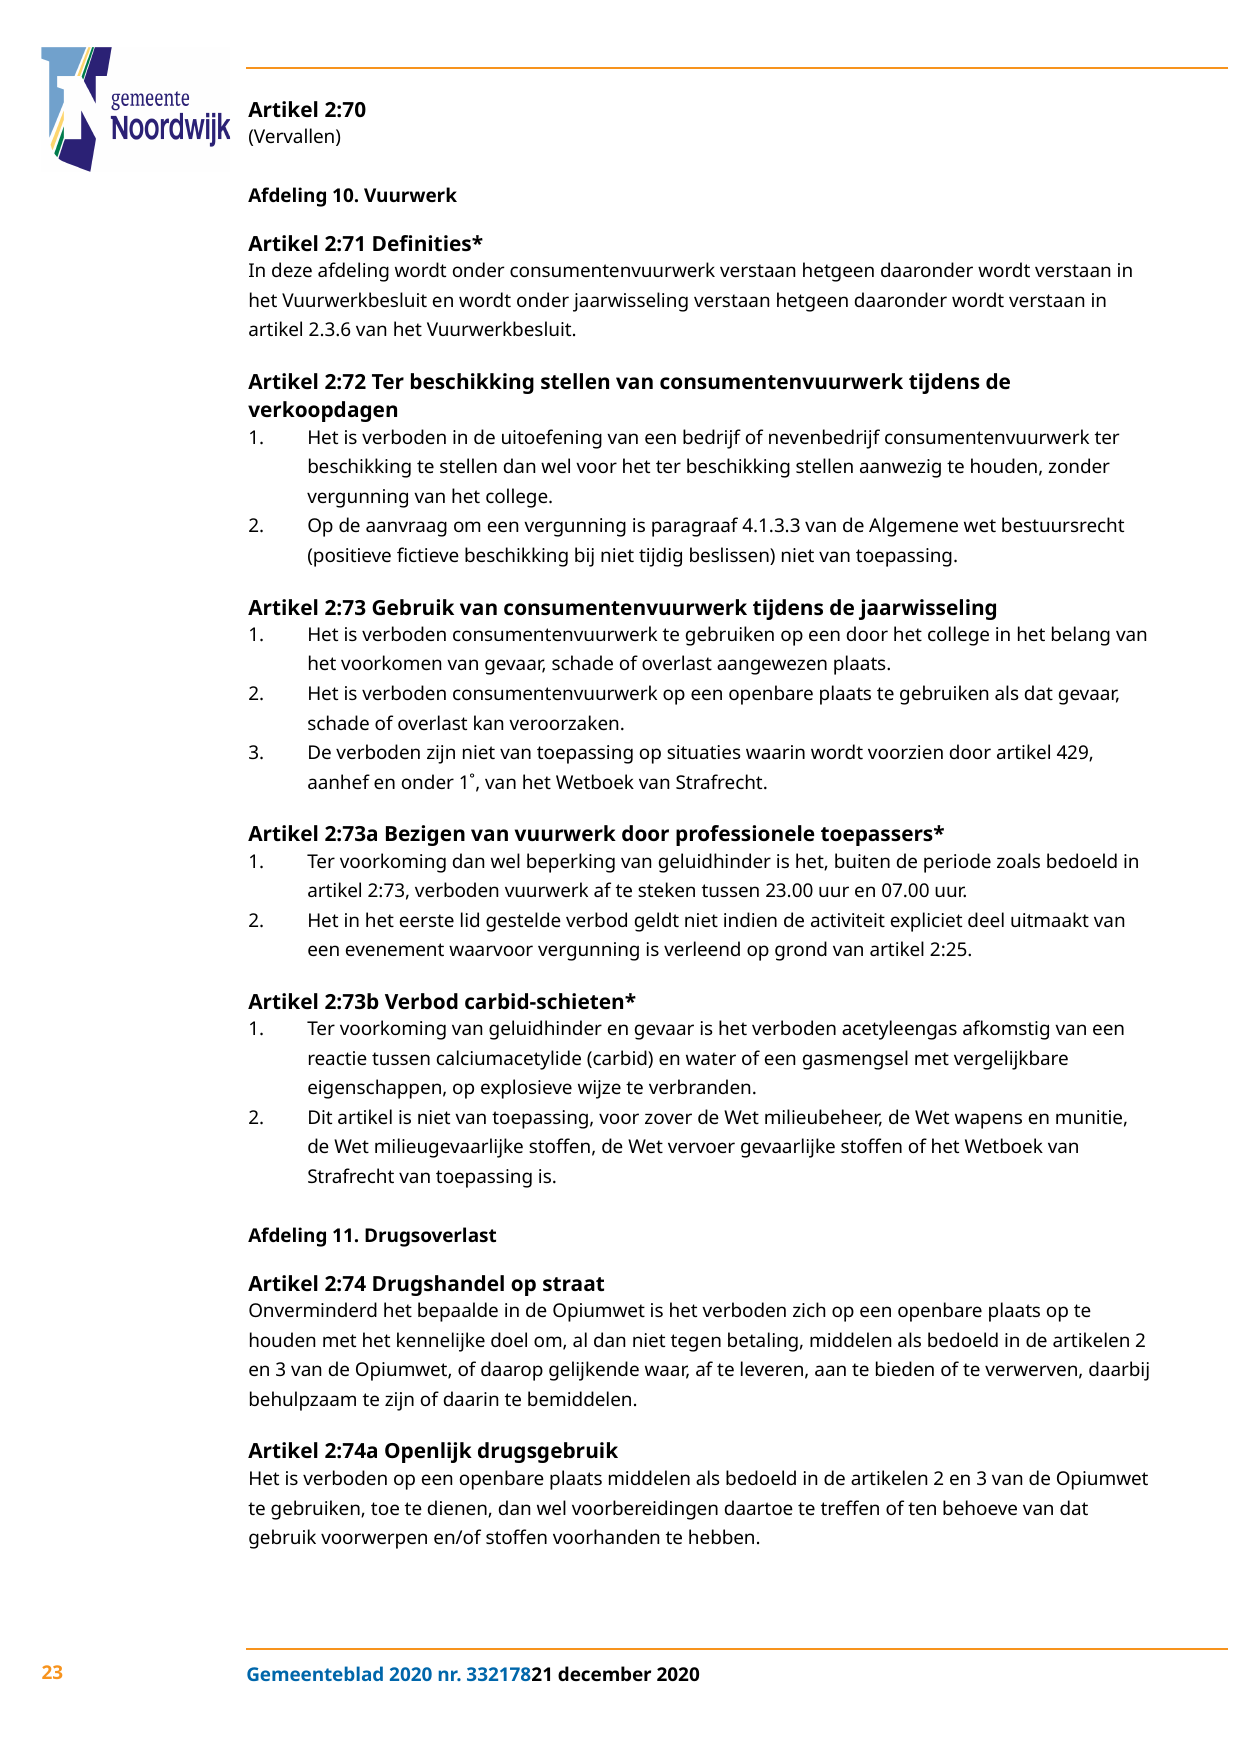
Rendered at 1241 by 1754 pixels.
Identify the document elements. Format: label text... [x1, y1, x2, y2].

text Afdeling 10. Vuurwerk [248, 182, 1152, 208]
text Artikel 2:73 Gebruik van consumentenvuurwerk tijdens de jaarwisseling [248, 593, 1152, 621]
text Artikel 2:74a Openlijk drugsgebruik [248, 1437, 1152, 1465]
picture [41, 47, 231, 172]
text (Vervallen) [248, 123, 1152, 149]
list Op de aanvraag om een vergunning is paragraaf 4.1.3.3 van de Algemene wet bestuursrecht (positieve fictieve beschikking bij niet tijdig beslissen) niet van toepassing. [248, 513, 1152, 568]
list Dit artikel is niet van toepassing, voor zover de Wet milieubeheer, de Wet wapens en munitie, de Wet milieugevaarlijke stoffen, de Wet vervoer gevaarlijke stoffen of het Wetboek van Strafrecht van toepassing is. [248, 1104, 1152, 1189]
list Het in het eerste lid gestelde verbod geldt niet indien de activiteit expliciet deel uitmaakt van een evenement waarvoor vergunning is verleend op grond van artikel 2:25. [248, 907, 1152, 962]
text Artikel 2:74 Drugshandel op straat [248, 1269, 1152, 1297]
text Artikel 2:71 Definities* [248, 229, 1152, 257]
text In deze afdeling wordt onder consumentenvuurwerk verstaan hetgeen daaronder wordt verstaan in het Vuurwerkbesluit en wordt onder jaarwisseling verstaan hetgeen daaronder wordt verstaan in artikel 2.3.6 van het Vuurwerkbesluit. [248, 257, 1152, 342]
list De verboden zijn niet van toepassing op situaties waarin wordt voorzien door artikel 429, aanhef en onder 1˚, van het Wetboek van Strafrecht. [248, 739, 1152, 795]
text Artikel 2:73a Bezigen van vuurwerk door professionele toepassers* [248, 819, 1152, 848]
list Ter voorkoming dan wel beperking van geluidhinder is het, buiten de periode zoals bedoeld in artikel 2:73, verboden vuurwerk af te steken tussen 23.00 uur en 07.00 uur. [248, 848, 1152, 903]
text Het is verboden op een openbare plaats middelen als bedoeld in de artikelen 2 en 3 van de Opiumwet te gebruiken, toe te dienen, dan wel voorbereidingen daartoe te treffen of ten behoeve van dat gebruik voorwerpen en/of stoffen voorhanden te hebben. [248, 1465, 1152, 1550]
list Het is verboden in de uitoefening van een bedrijf of nevenbedrijf consumentenvuurwerk ter beschikking te stellen dan wel voor het ter beschikking stellen aanwezig te houden, zonder vergunning van het college. [248, 424, 1152, 509]
text Afdeling 11. Drugsoverlast [248, 1222, 1152, 1248]
text Artikel 2:73b Verbod carbid-schieten* [248, 987, 1152, 1015]
text Artikel 2:70 [248, 95, 1152, 123]
text Onverminderd het bepaalde in de Opiumwet is het verboden zich op een openbare plaats op te houden met het kennelijke doel om, al dan niet tegen betaling, middelen als bedoeld in de artikelen 2 en 3 van de Opiumwet, of daarop gelijkende waar, af te leveren, aan te bieden of te verwerven, daarbij behulpzaam te zijn of daarin te bemiddelen. [248, 1297, 1152, 1412]
list Het is verboden consumentenvuurwerk te gebruiken op een door het college in het belang van het voorkomen van gevaar, schade of overlast aangewezen plaats. [248, 621, 1152, 676]
list Het is verboden consumentenvuurwerk op een openbare plaats te gebruiken als dat gevaar, schade of overlast kan veroorzaken. [248, 680, 1152, 736]
text Artikel 2:72 Ter beschikking stellen van consumentenvuurwerk tijdens de verkoopdagen [248, 367, 1152, 424]
list Ter voorkoming van geluidhinder en gevaar is het verboden acetyleengas afkomstig van een reactie tussen calciumacetylide (carbid) en water of een gasmengsel met vergelijkbare eigenschappen, op explosieve wijze te verbranden. [248, 1015, 1152, 1100]
